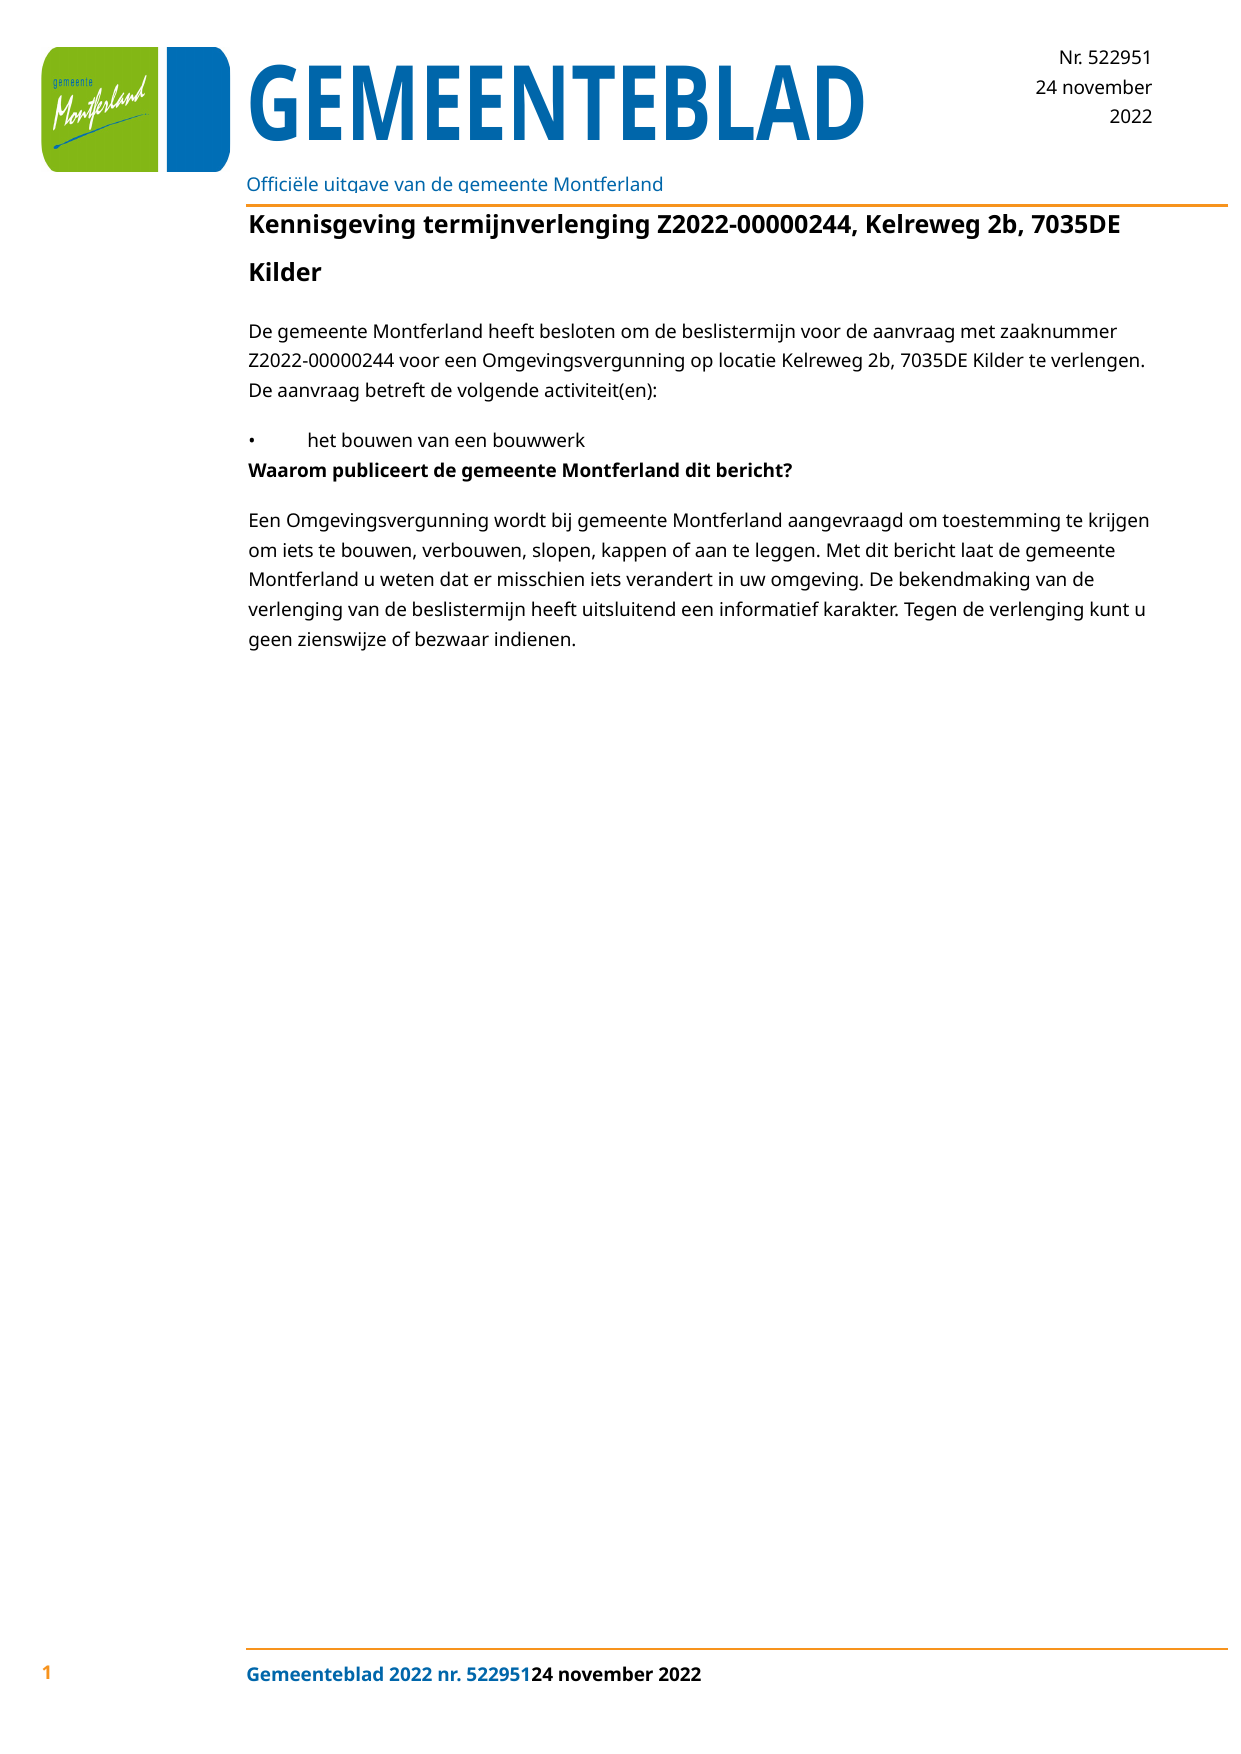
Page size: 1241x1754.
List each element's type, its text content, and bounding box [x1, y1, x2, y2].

text Een Omgevingsvergunning wordt bij gemeente Montferland aangevraagd om toestemming te krijgen om iets te bouwen, verbouwen, slopen, kappen of aan te leggen. Met dit bericht laat de gemeente Montferland u weten dat er misschien iets verandert in uw omgeving. De bekendmaking van de verlenging van de beslistermijn heeft uitsluitend een informatief karakter. Tegen de verlenging kunt u geen zienswijze of bezwaar indienen. [248, 507, 1152, 652]
list het bouwen van een bouwwerk [248, 427, 1152, 453]
text Kennisgeving termijnverlenging Z2022-00000244, Kelreweg 2b, 7035DE Kilder [248, 207, 1152, 288]
text Waarom publiceert de gemeente Montferland dit bericht? [248, 457, 1152, 483]
text De gemeente Montferland heeft besloten om de beslistermijn voor de aanvraag met zaaknummer Z2022-00000244 voor een Omgevingsvergunning op locatie Kelreweg 2b, 7035DE Kilder te verlengen. De aanvraag betreft de volgende activiteit(en): [248, 318, 1152, 403]
picture [41, 47, 231, 172]
